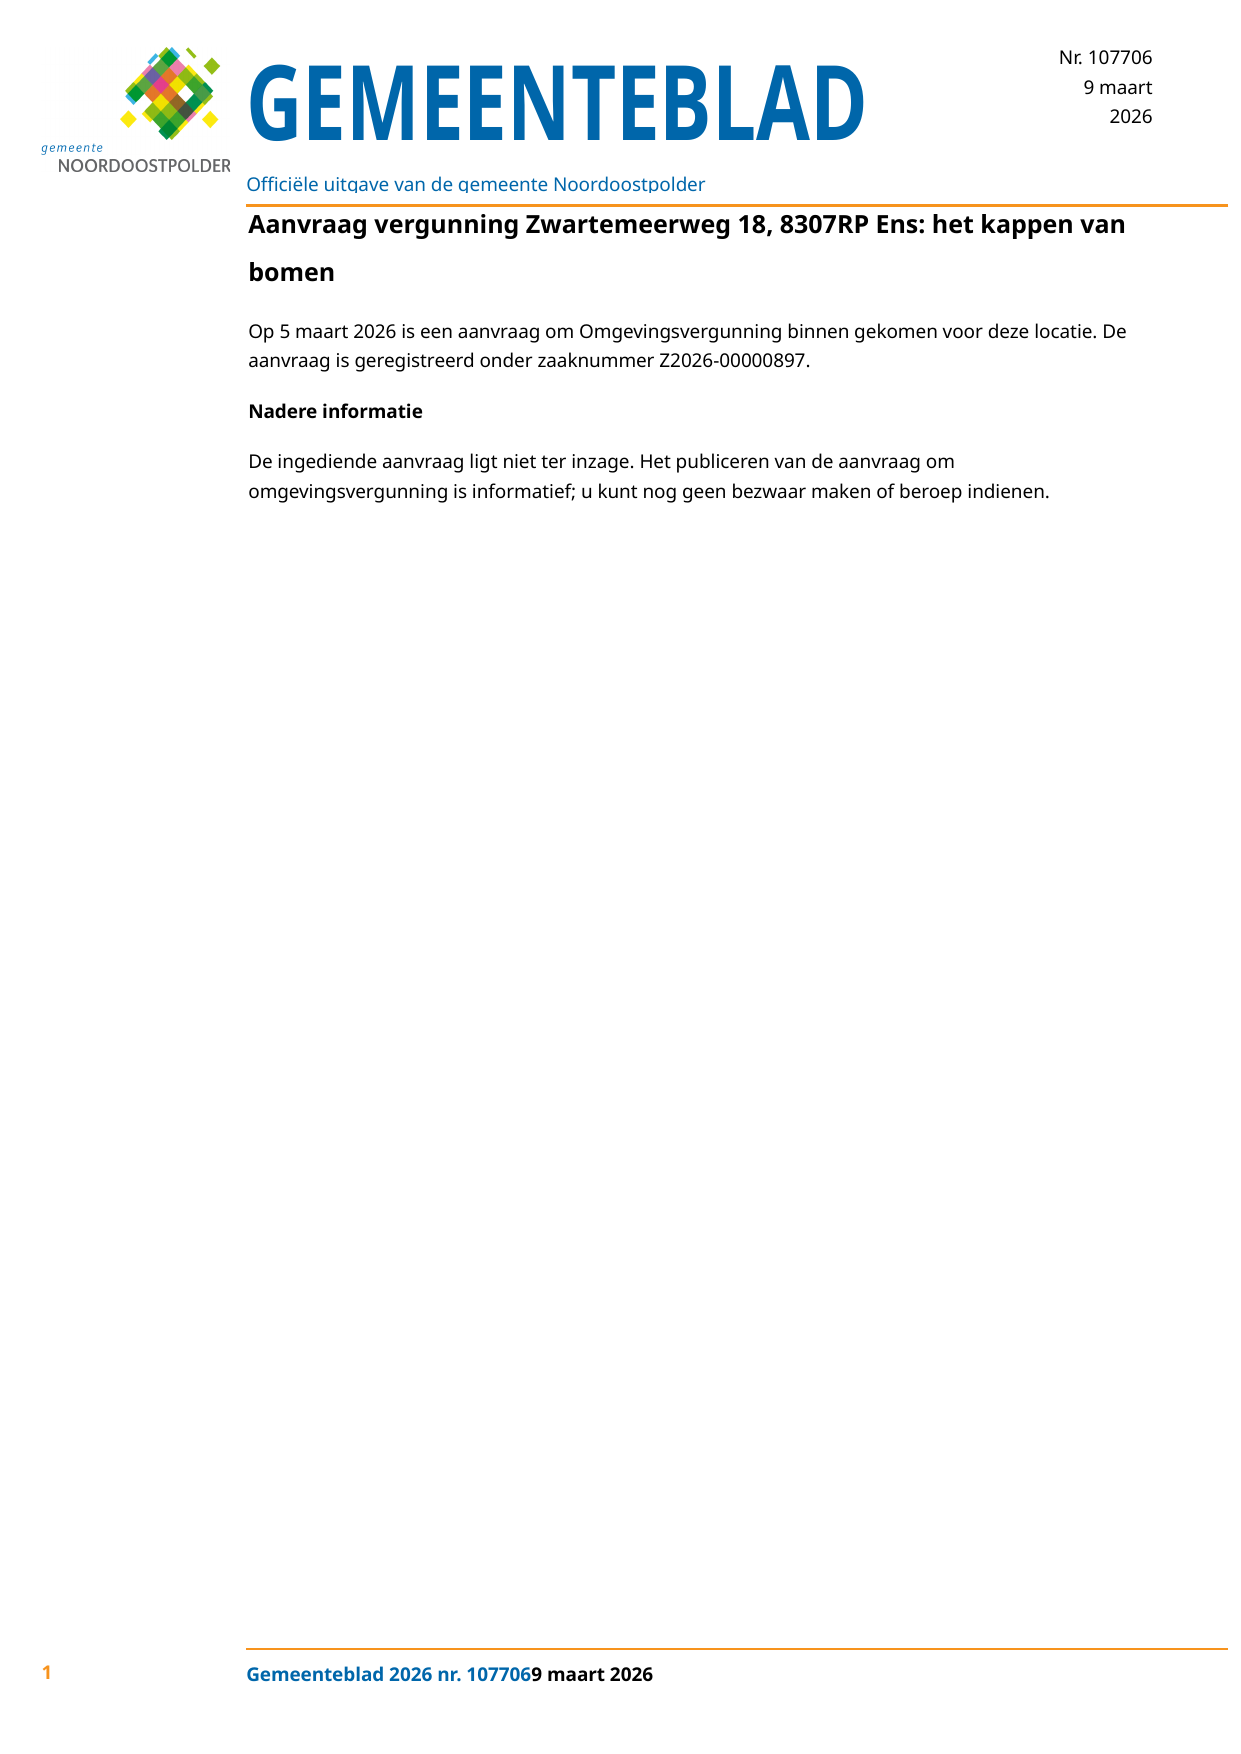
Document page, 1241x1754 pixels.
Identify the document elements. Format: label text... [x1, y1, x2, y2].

text De ingediende aanvraag ligt niet ter inzage. Het publiceren van de aanvraag om omgevingsvergunning is informatief; u kunt nog geen bezwaar maken of beroep indienen. [248, 448, 1152, 504]
text Nadere informatie [248, 398, 1152, 424]
picture [41, 47, 231, 172]
text Aanvraag vergunning Zwartemeerweg 18, 8307RP Ens: het kappen van bomen [248, 207, 1152, 288]
text Op 5 maart 2026 is een aanvraag om Omgevingsvergunning binnen gekomen voor deze locatie. De aanvraag is geregistreerd onder zaaknummer Z2026-00000897. [248, 318, 1152, 373]
